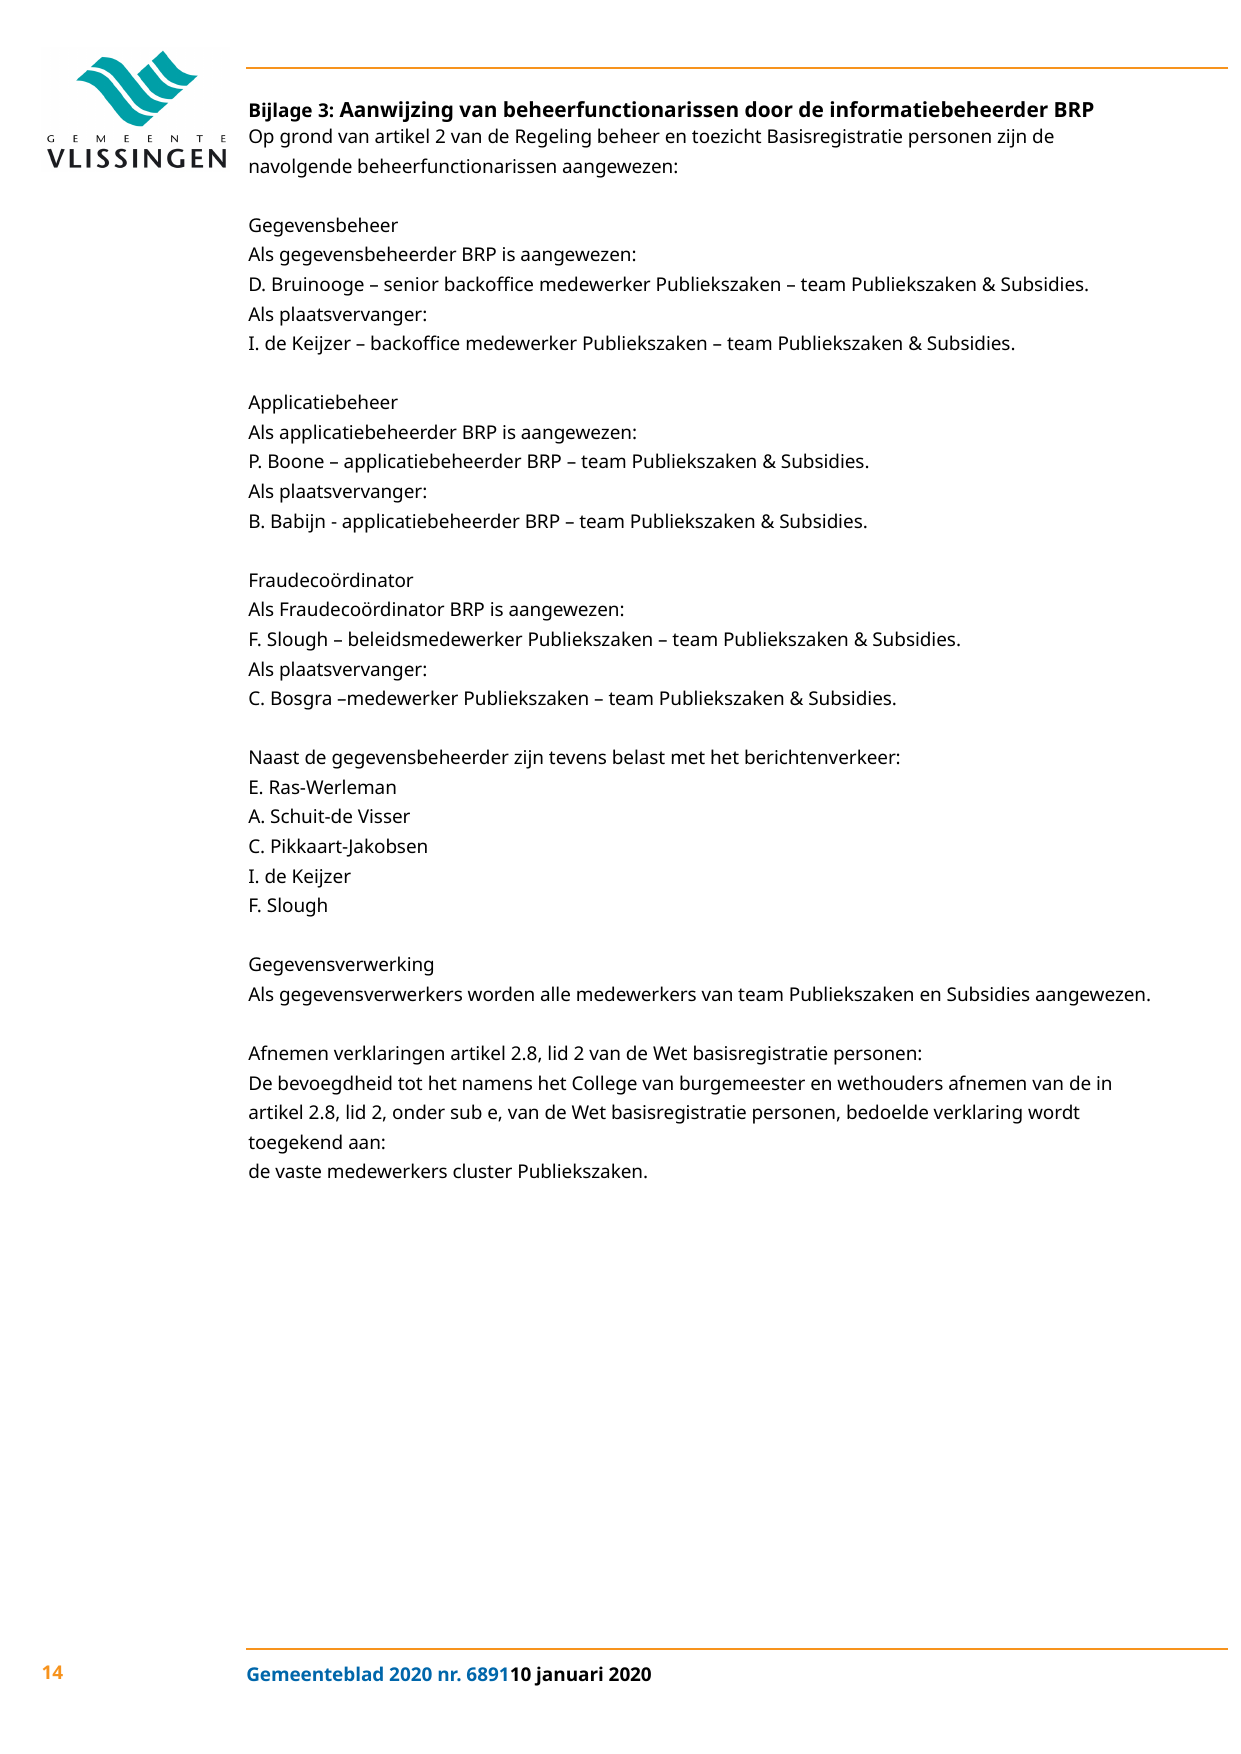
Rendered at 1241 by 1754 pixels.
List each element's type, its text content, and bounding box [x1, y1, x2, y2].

text P. Boone – applicatiebeheerder BRP – team Publiekszaken & Subsidies. [248, 449, 1152, 474]
text Als plaatsvervanger: [248, 301, 1152, 327]
text Als plaatsvervanger: [248, 478, 1152, 504]
text Bijlage 3: Aanwijzing van beheerfunctionarissen door de informatiebeheerder BRP [248, 95, 1152, 123]
text F. Slough – beleidsmedewerker Publiekszaken – team Publiekszaken & Subsidies. [248, 626, 1152, 652]
text Op grond van artikel 2 van de Regeling beheer en toezicht Basisregistratie personen zijn de navolgende beheerfunctionarissen aangewezen: [248, 123, 1152, 179]
text Applicatiebeheer [248, 389, 1152, 415]
text Gegevensbeheer [248, 212, 1152, 238]
text De bevoegdheid tot het namens het College van burgemeester en wethouders afnemen van de in artikel 2.8, lid 2, onder sub e, van de Wet basisregistratie personen, bedoelde verklaring wordt toegekend aan: [248, 1070, 1152, 1155]
text I. de Keijzer [248, 863, 1152, 889]
text E. Ras-Werleman [248, 774, 1152, 800]
text I. de Keijzer – backoffice medewerker Publiekszaken – team Publiekszaken & Subsidies. [248, 330, 1152, 356]
text Naast de gegevensbeheerder zijn tevens belast met het berichtenverkeer: [248, 744, 1152, 770]
text Als Fraudecoördinator BRP is aangewezen: [248, 597, 1152, 622]
text Als plaatsvervanger: [248, 656, 1152, 682]
text B. Babijn - applicatiebeheerder BRP – team Publiekszaken & Subsidies. [248, 508, 1152, 534]
text Als gegevensverwerkers worden alle medewerkers van team Publiekszaken en Subsidies aangewezen. [248, 981, 1152, 1007]
text de vaste medewerkers cluster Publiekszaken. [248, 1159, 1152, 1184]
text Afnemen verklaringen artikel 2.8, lid 2 van de Wet basisregistratie personen: [248, 1040, 1152, 1066]
text C. Pikkaart-Jakobsen [248, 833, 1152, 859]
text Als gegevensbeheerder BRP is aangewezen: [248, 242, 1152, 267]
picture [41, 47, 231, 172]
text Fraudecoördinator [248, 567, 1152, 593]
text F. Slough [248, 892, 1152, 918]
text Gegevensverwerking [248, 952, 1152, 977]
text A. Schuit-de Visser [248, 804, 1152, 829]
text Als applicatiebeheerder BRP is aangewezen: [248, 419, 1152, 445]
text C. Bosgra –medewerker Publiekszaken – team Publiekszaken & Subsidies. [248, 685, 1152, 711]
text D. Bruinooge – senior backoffice medewerker Publiekszaken – team Publiekszaken & Subsidies. [248, 271, 1152, 297]
